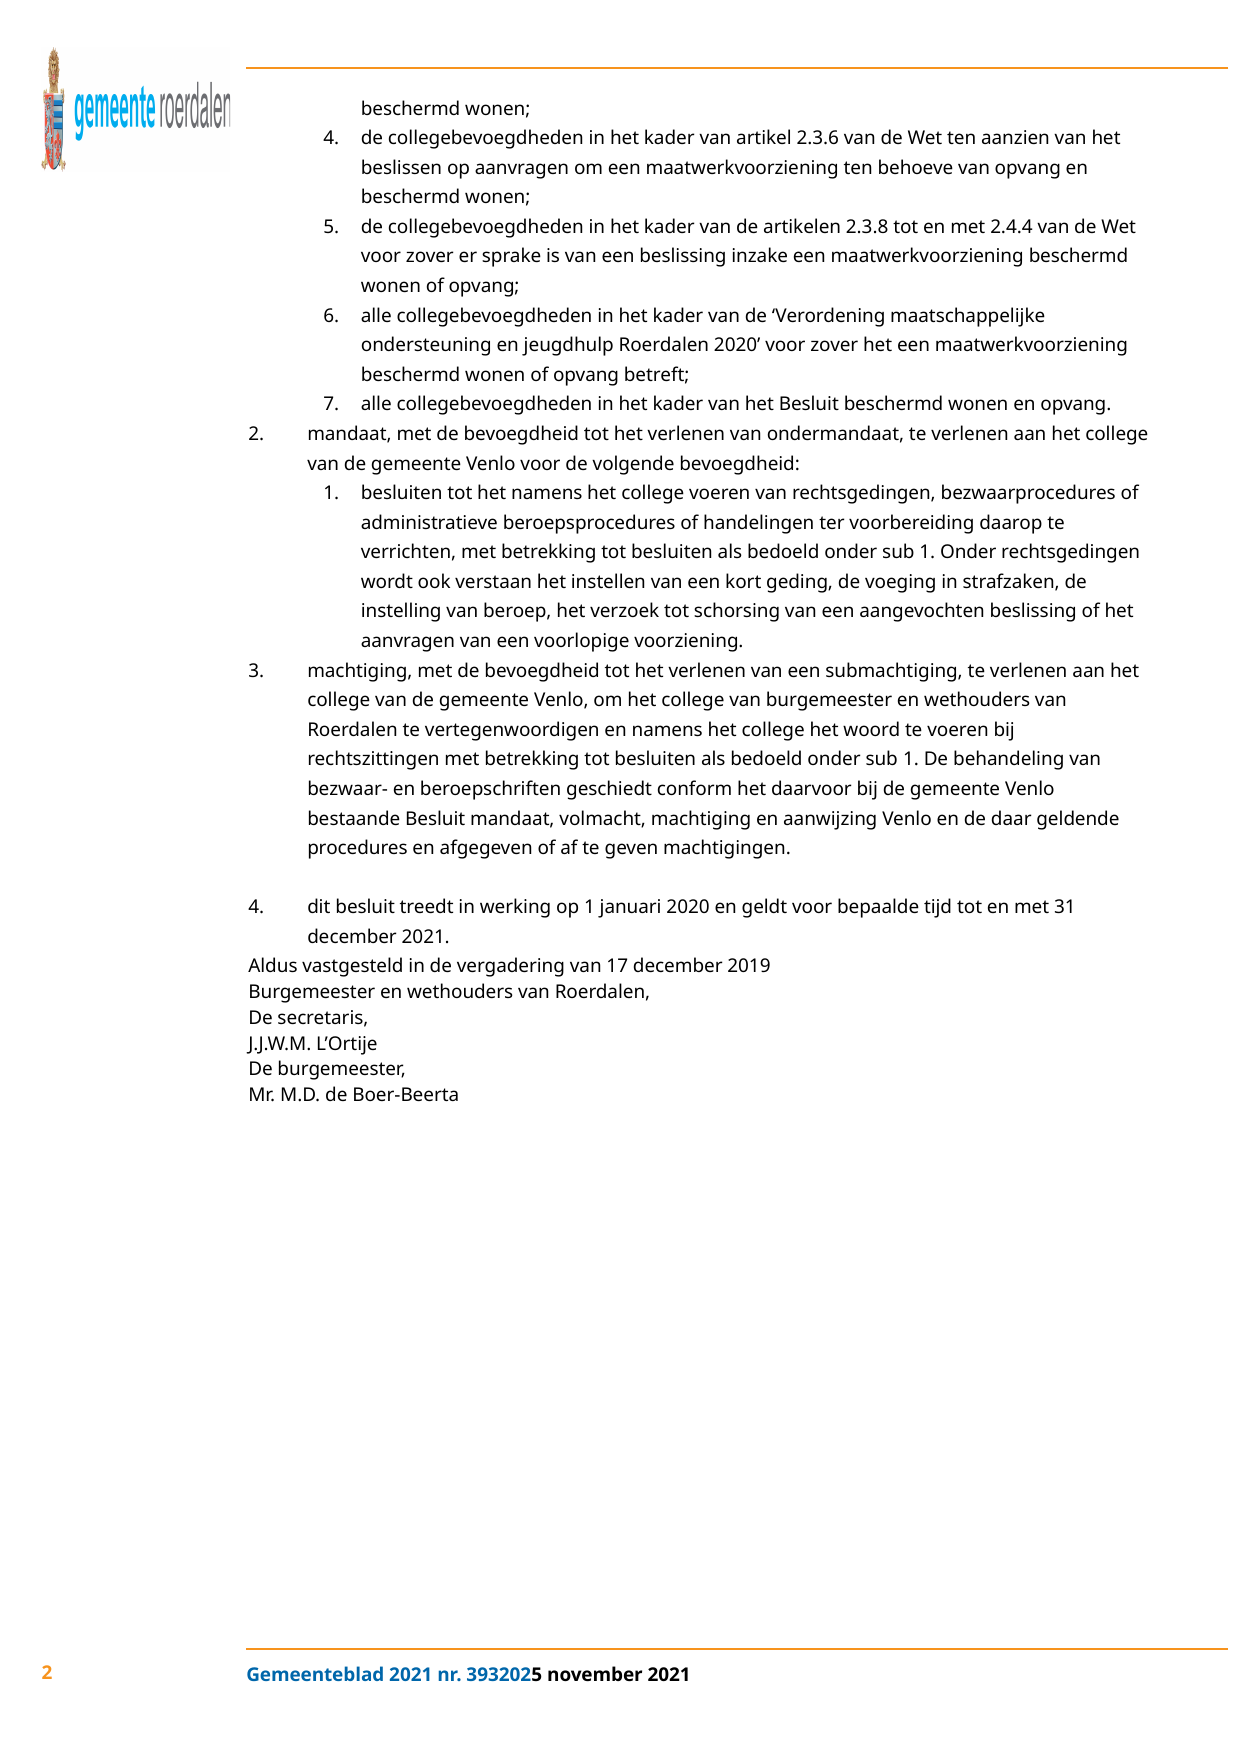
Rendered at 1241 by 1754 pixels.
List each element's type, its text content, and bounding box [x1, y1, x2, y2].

list mandaat, met de bevoegdheid tot het verlenen van ondermandaat, te verlenen aan het college van de gemeente Venlo voor de volgende bevoegdheid: [248, 420, 1152, 476]
list de collegebevoegdheden in het kader van artikel 2.3.6 van de Wet ten aanzien van het beslissen op aanvragen om een maatwerkvoorziening ten behoeve van opvang en beschermd wonen; [323, 124, 1152, 209]
text Aldus vastgesteld in de vergadering van 17 december 2019 [248, 953, 1152, 978]
list beschermd wonen; [323, 95, 1152, 121]
list machtiging, met de bevoegdheid tot het verlenen van een submachtiging, te verlenen aan het college van de gemeente Venlo, om het college van burgemeester en wethouders van Roerdalen te vertegenwoordigen en namens het college het woord te voeren bij rechtszittingen met betrekking tot besluiten als bedoeld onder sub 1. De behandeling van bezwaar- en beroepschriften geschiedt conform het daarvoor bij de gemeente Venlo bestaande Besluit mandaat, volmacht, machtiging en aanwijzing Venlo en de daar geldende procedures en afgegeven of af te geven machtigingen. [248, 657, 1152, 860]
list alle collegebevoegdheden in het kader van het Besluit beschermd wonen en opvang. [323, 391, 1152, 416]
text J.J.W.M. L’Ortije [248, 1030, 1152, 1056]
list dit besluit treedt in werking op 1 januari 2020 en geldt voor bepaalde tijd tot en met 31 december 2021. [248, 893, 1152, 949]
list besluiten tot het namens het college voeren van rechtsgedingen, bezwaarprocedures of administratieve beroepsprocedures of handelingen ter voorbereiding daarop te verrichten, met betrekking tot besluiten als bedoeld onder sub 1. Onder rechtsgedingen wordt ook verstaan het instellen van een kort geding, de voeging in strafzaken, de instelling van beroep, het verzoek tot schorsing van een aangevochten beslissing of het aanvragen van een voorlopige voorziening. [323, 479, 1152, 653]
text De burgemeester, [248, 1056, 1152, 1081]
picture [41, 47, 231, 172]
list de collegebevoegdheden in het kader van de artikelen 2.3.8 tot en met 2.4.4 van de Wet voor zover er sprake is van een beslissing inzake een maatwerkvoorziening beschermd wonen of opvang; [323, 213, 1152, 298]
list alle collegebevoegdheden in het kader van de ‘Verordening maatschappelijke ondersteuning en jeugdhulp Roerdalen 2020’ voor zover het een maatwerkvoorziening beschermd wonen of opvang betreft; [323, 302, 1152, 387]
text Burgemeester en wethouders van Roerdalen, [248, 978, 1152, 1004]
text Mr. M.D. de Boer-Beerta [248, 1081, 1152, 1107]
text De secretaris, [248, 1004, 1152, 1030]
